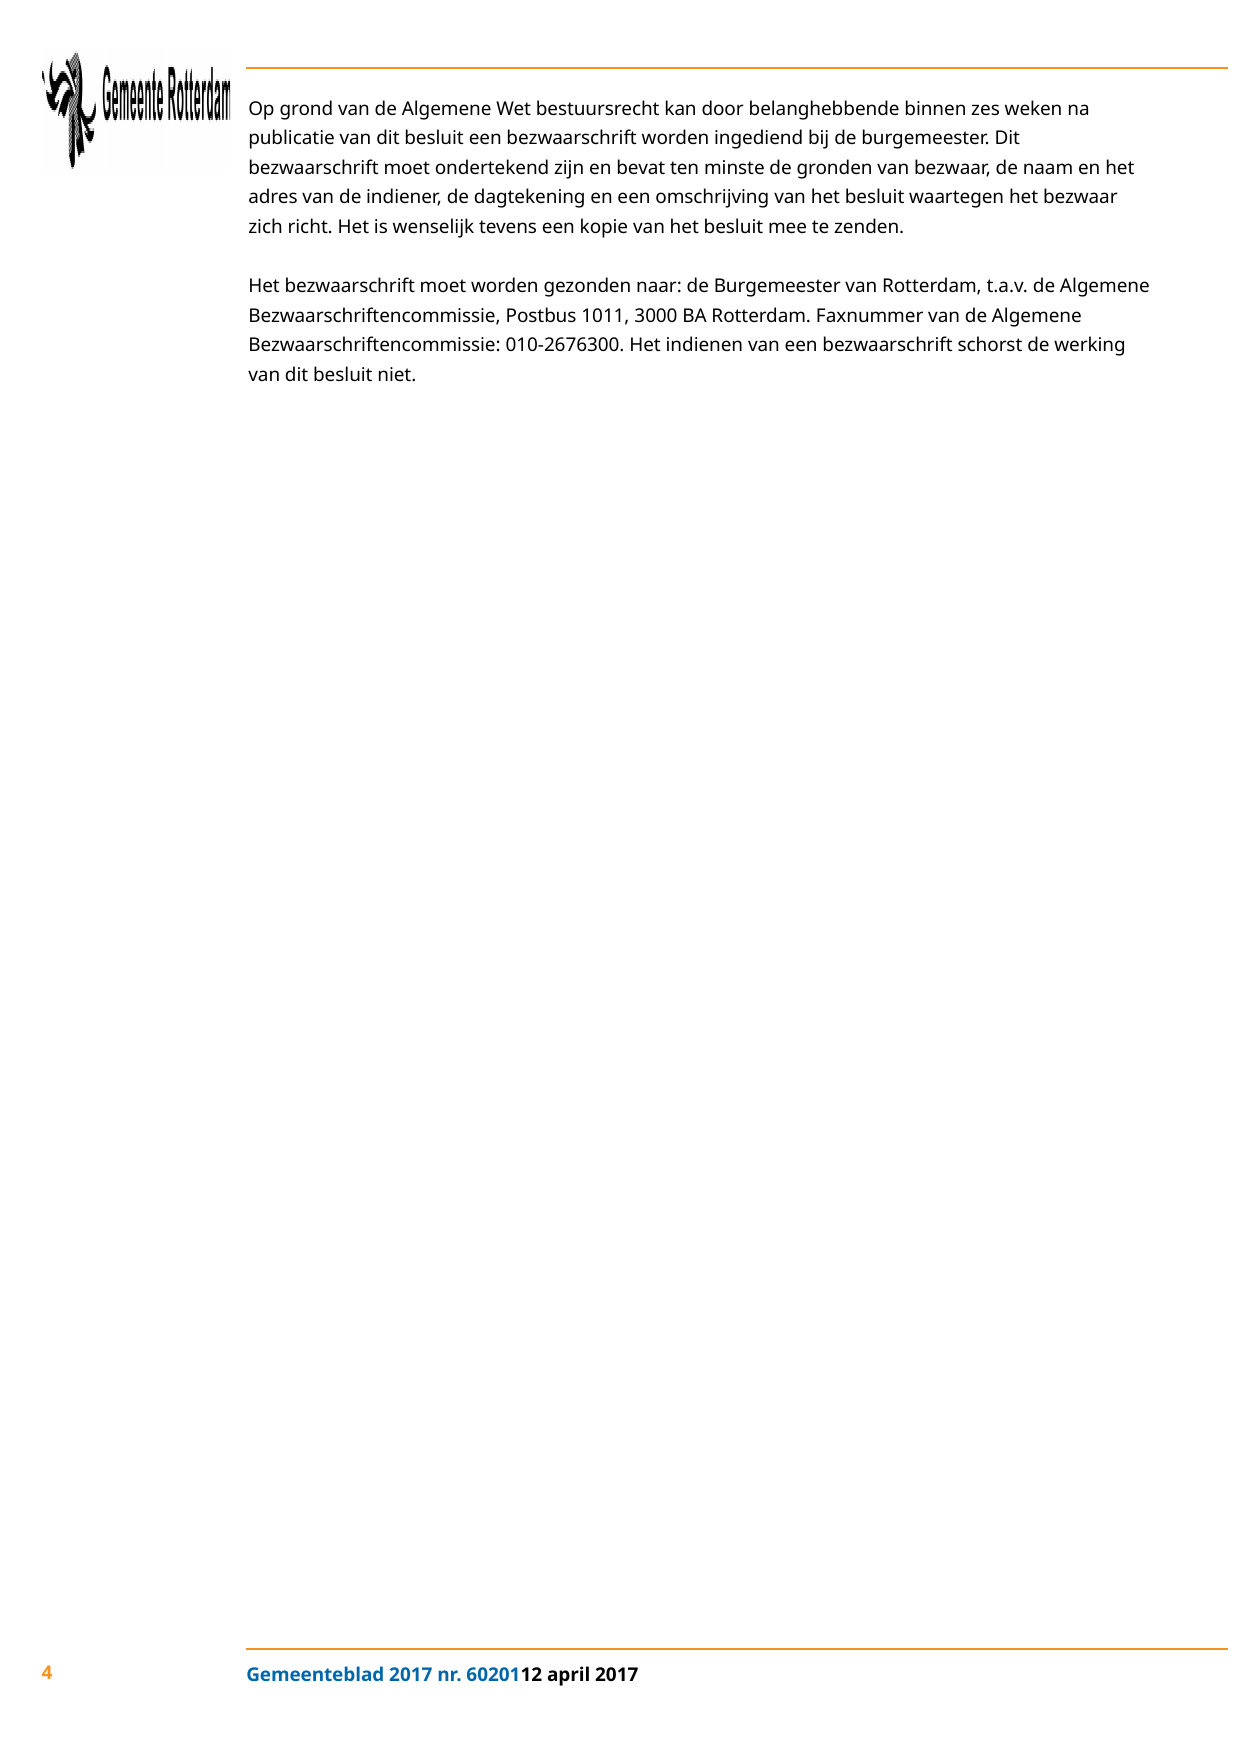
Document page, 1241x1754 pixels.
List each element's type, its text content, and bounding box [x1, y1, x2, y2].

text Het bezwaarschrift moet worden gezonden naar: de Burgemeester van Rotterdam, t.a.v. de Algemene Bezwaarschriftencommissie, Postbus 1011, 3000 BA Rotterdam. Faxnummer van de Algemene Bezwaarschriftencommissie: 010-2676300. Het indienen van een bezwaarschrift schorst de werking van dit besluit niet. [248, 272, 1152, 387]
text Op grond van de Algemene Wet bestuursrecht kan door belanghebbende binnen zes weken na publicatie van dit besluit een bezwaarschrift worden ingediend bij de burgemeester. Dit bezwaarschrift moet ondertekend zijn en bevat ten minste de gronden van bezwaar, de naam en het adres van de indiener, de dagtekening en een omschrijving van het besluit waartegen het bezwaar zich richt. Het is wenselijk tevens een kopie van het besluit mee te zenden. [248, 95, 1152, 239]
picture [41, 47, 231, 172]
